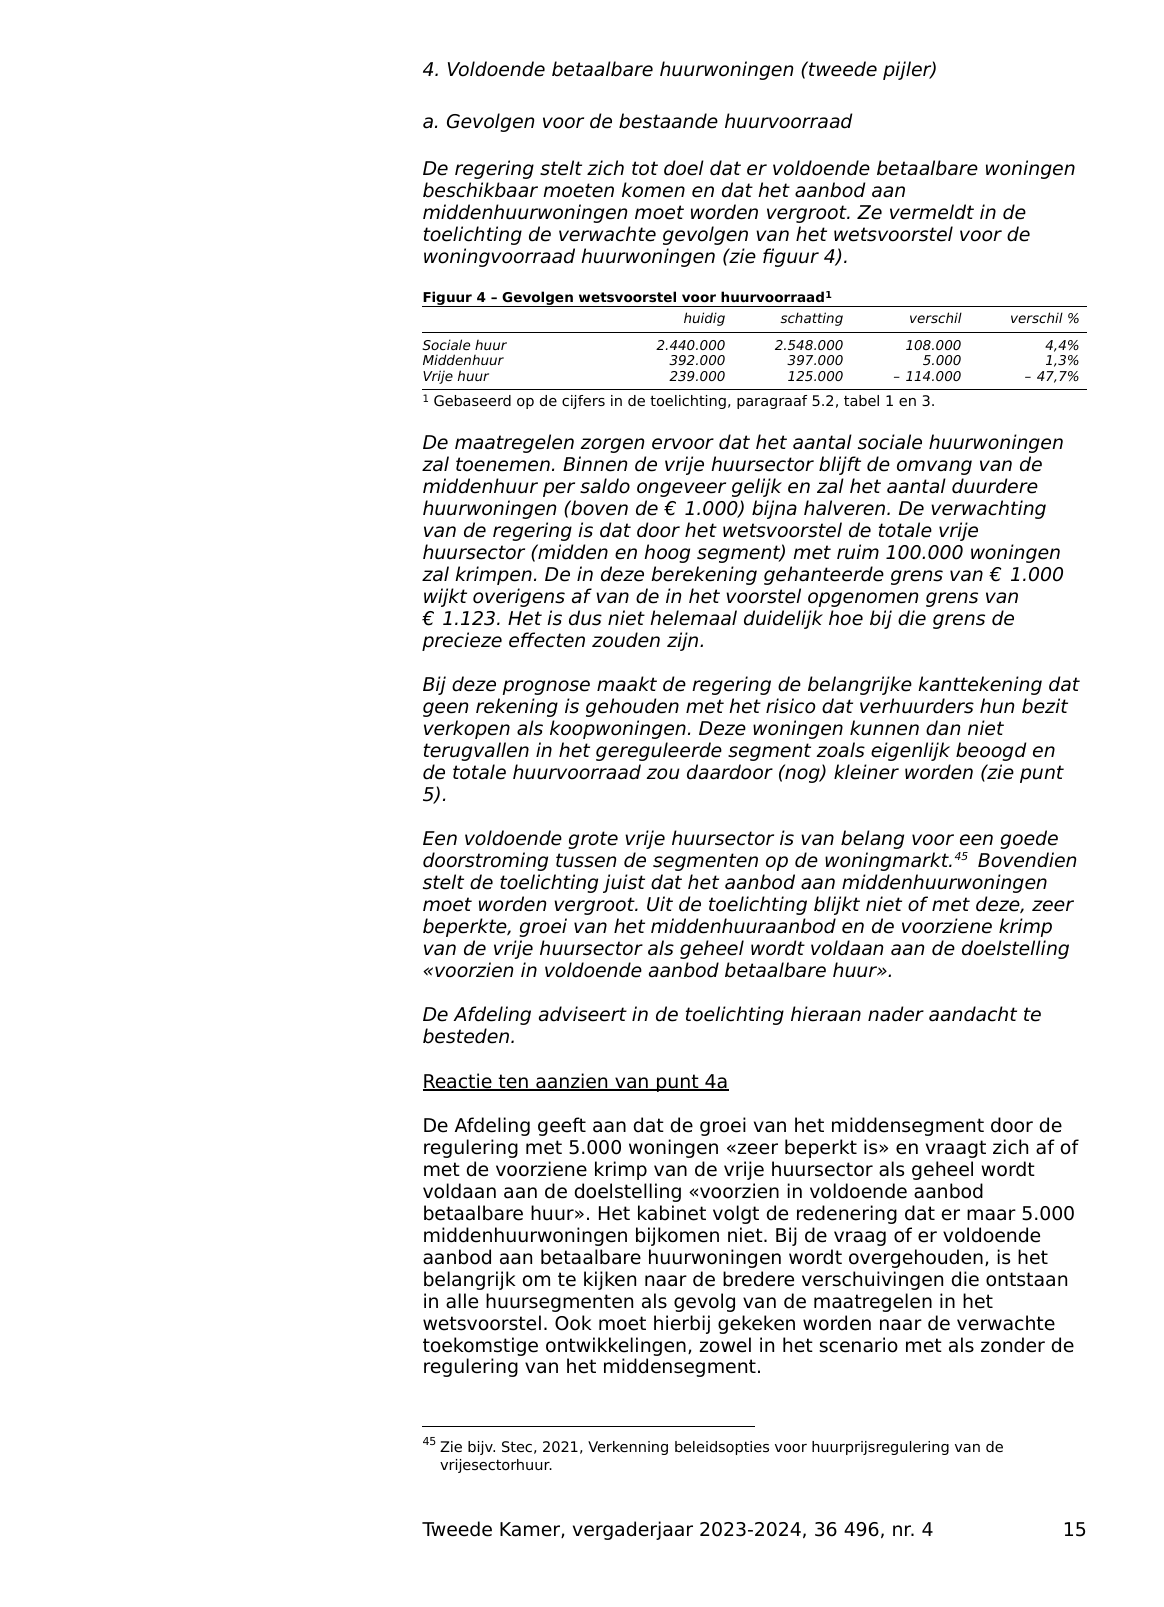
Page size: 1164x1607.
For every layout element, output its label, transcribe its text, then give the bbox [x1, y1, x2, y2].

table_cell 1 Gebaseerd op de cijfers in de toelichting, paragraaf 5.2, tabel 1 en 3. [422, 390, 1087, 410]
subtitle a. Gevolgen voor de bestaande huurvoorraad [422, 111, 1087, 133]
table_cell Sociale huur [422, 333, 614, 353]
table_cell 2.440.000 [614, 333, 732, 353]
table_cell 108.000 [850, 333, 968, 353]
table_cell Vrije huur [422, 369, 614, 389]
text Zie bijv. Stec, 2021, Verkenning beleidsopties voor huurprijsregulering van de vrijesectorhuur. [422, 1435, 1087, 1474]
table_cell verschil % [969, 307, 1087, 332]
table_header Figuur 4 – Gevolgen wetsvoorstel voor huurvoorraad1 [422, 290, 1087, 306]
table_cell 239.000 [614, 369, 732, 389]
table_cell – 114.000 [850, 369, 968, 389]
text Een voldoende grote vrije huursector is van belang voor een goede doorstroming tussen de segmenten op de woningmarkt. Bovendien stelt de toelichting juist dat het aanbod aan middenhuurwoningen moet worden vergroot. Uit de toelichting blijkt niet of met deze, zeer beperkte, groei van het middenhuuraanbod en de voorziene krimp van de vrije huursector als geheel wordt voldaan aan de doelstelling «voorzien in voldoende aanbod betaalbare huur». [422, 828, 1087, 982]
table_cell huidig [614, 307, 732, 332]
table_cell verschil [850, 307, 968, 332]
table_cell Middenhuur [422, 353, 614, 369]
table_cell – 47,7% [969, 369, 1087, 389]
table_cell 397.000 [732, 353, 850, 369]
subtitle 4. Voldoende betaalbare huurwoningen (tweede pijler) [422, 59, 1087, 81]
table_cell 1,3% [969, 353, 1087, 369]
text De Afdeling geeft aan dat de groei van het middensegment door de regulering met 5.000 woningen «zeer beperkt is» en vraagt zich af of met de voorziene krimp van de vrije huursector als geheel wordt voldaan aan de doelstelling «voorzien in voldoende aanbod betaalbare huur». Het kabinet volgt de redenering dat er maar 5.000 middenhuurwoningen bijkomen niet. Bij de vraag of er voldoende aanbod aan betaalbare huurwoningen wordt overgehouden, is het belangrijk om te kijken naar de bredere verschuivingen die ontstaan in alle huursegmenten als gevolg van de maatregelen in het wetsvoorstel. Ook moet hierbij gekeken worden naar de verwachte toekomstige ontwikkelingen, zowel in het scenario met als zonder de regulering van het middensegment. [422, 1115, 1087, 1378]
table_cell 5.000 [850, 353, 968, 369]
text Bij deze prognose maakt de regering de belangrijke kanttekening dat geen rekening is gehouden met het risico dat verhuurders hun bezit verkopen als koopwoningen. Deze woningen kunnen dan niet terugvallen in het gereguleerde segment zoals eigenlijk beoogd en de totale huurvoorraad zou daardoor (nog) kleiner worden (zie punt 5). [422, 674, 1087, 806]
table_cell schatting [732, 307, 850, 332]
table_cell 392.000 [614, 353, 732, 369]
text De maatregelen zorgen ervoor dat het aantal sociale huurwoningen zal toenemen. Binnen de vrije huursector blijft de omvang van de middenhuur per saldo ongeveer gelijk en zal het aantal duurdere huurwoningen (boven de € 1.000) bijna halveren. De verwachting van de regering is dat door het wetsvoorstel de totale vrije huursector (midden en hoog segment) met ruim 100.000 woningen zal krimpen. De in deze berekening gehanteerde grens van € 1.000 wijkt overigens af van de in het voorstel opgenomen grens van € 1.123. Het is dus niet helemaal duidelijk hoe bij die grens de precieze effecten zouden zijn. [422, 432, 1087, 652]
table_cell 4,4% [969, 333, 1087, 353]
table_cell [422, 307, 614, 332]
table_cell 2.548.000 [732, 333, 850, 353]
subtitle Reactie ten aanzien van punt 4a [422, 1071, 1087, 1092]
table_cell 125.000 [732, 369, 850, 389]
text De regering stelt zich tot doel dat er voldoende betaalbare woningen beschikbaar moeten komen en dat het aanbod aan middenhuurwoningen moet worden vergroot. Ze vermeldt in de toelichting de verwachte gevolgen van het wetsvoorstel voor de woningvoorraad huurwoningen (zie figuur 4). [422, 158, 1087, 268]
text De Afdeling adviseert in de toelichting hieraan nader aandacht te besteden. [422, 1004, 1087, 1048]
